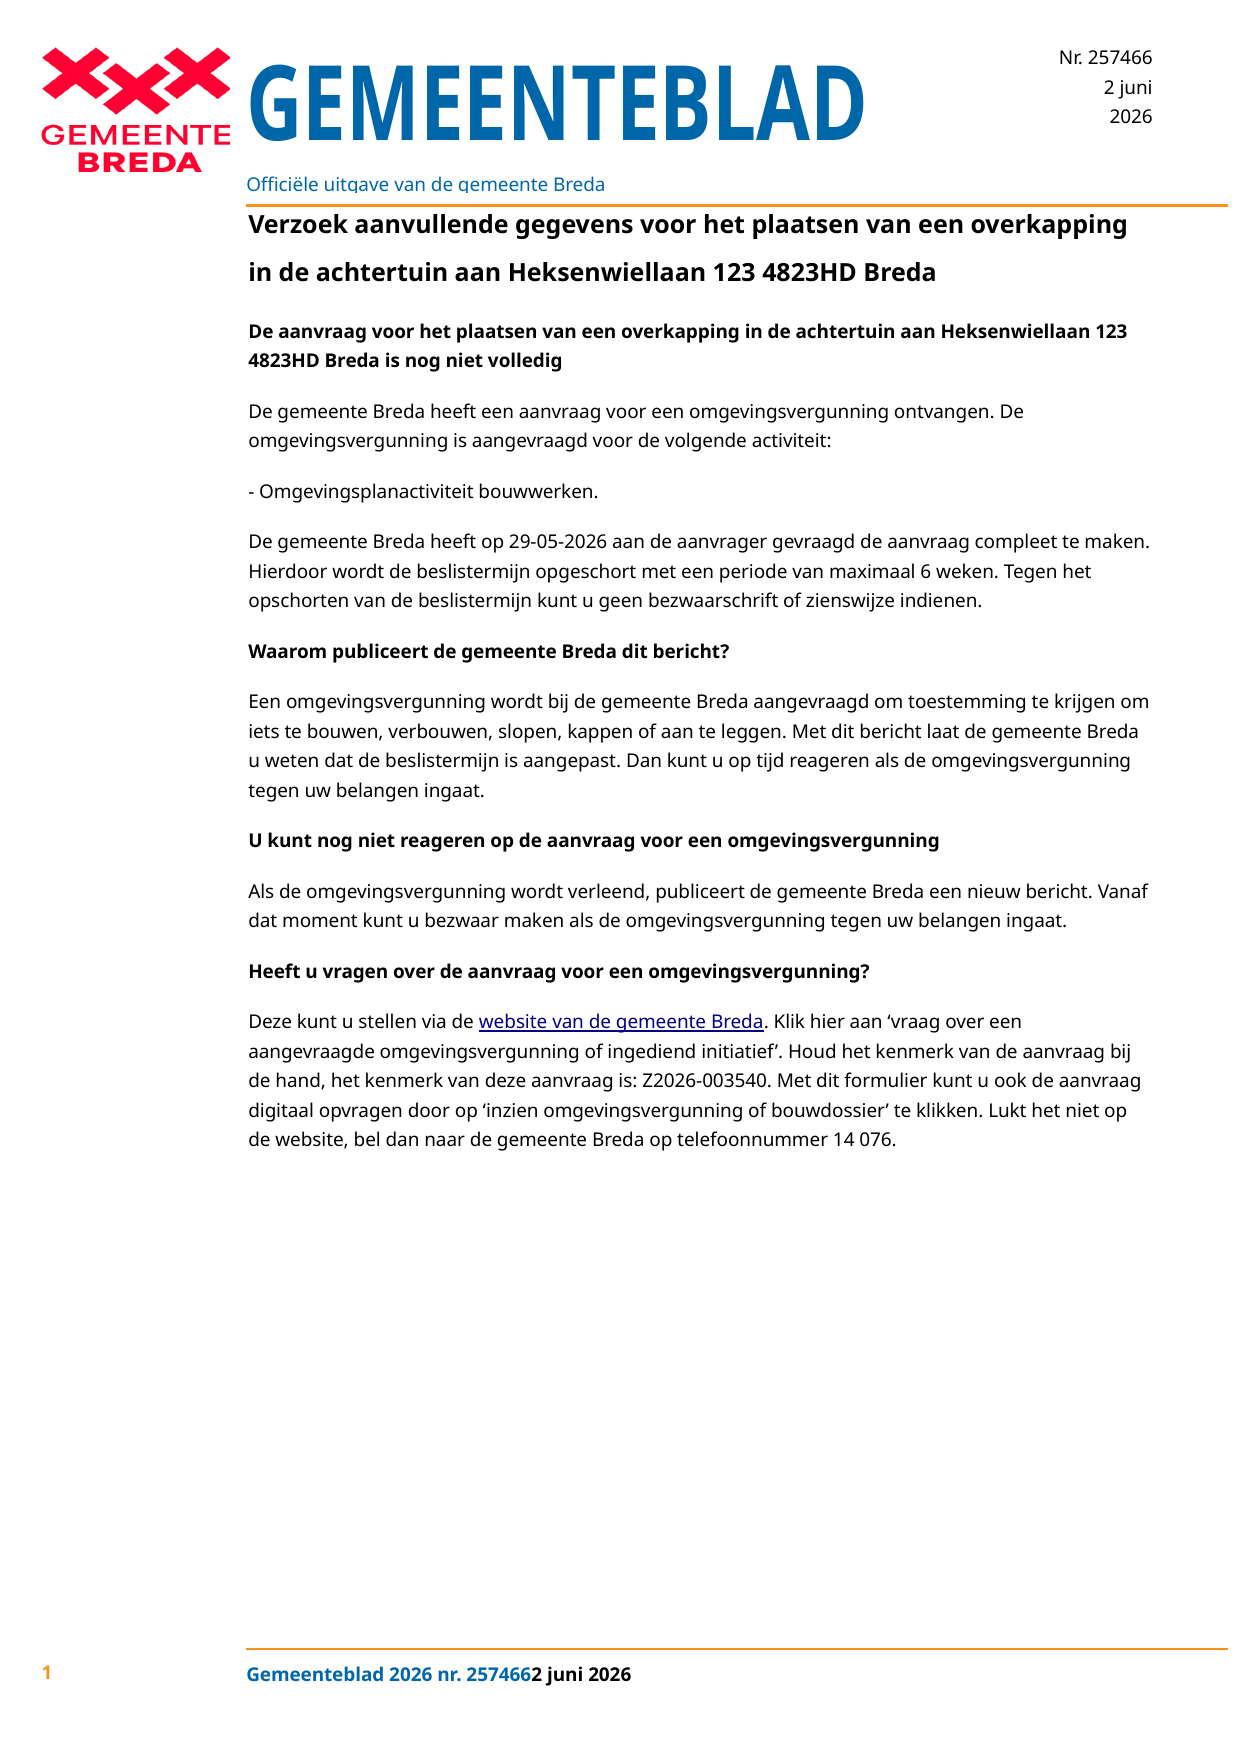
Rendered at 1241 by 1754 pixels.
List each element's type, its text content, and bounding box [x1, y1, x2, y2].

text Heeft u vragen over de aanvraag voor een omgevingsvergunning? [248, 958, 1152, 984]
text Een omgevingsvergunning wordt bij de gemeente Breda aangevraagd om toestemming te krijgen om iets te bouwen, verbouwen, slopen, kappen of aan te leggen. Met dit bericht laat de gemeente Breda u weten dat de beslistermijn is aangepast. Dan kunt u op tijd reageren als de omgevingsvergunning tegen uw belangen ingaat. [248, 688, 1152, 803]
text De aanvraag voor het plaatsen van een overkapping in de achtertuin aan Heksenwiellaan 123 4823HD Breda is nog niet volledig [248, 318, 1152, 373]
text De gemeente Breda heeft een aanvraag voor een omgevingsvergunning ontvangen. De omgevingsvergunning is aangevraagd voor de volgende activiteit: [248, 398, 1152, 453]
text Als de omgevingsvergunning wordt verleend, publiceert de gemeente Breda een nieuw bericht. Vanaf dat moment kunt u bezwaar maken als de omgevingsvergunning tegen uw belangen ingaat. [248, 878, 1152, 933]
text Deze kunt u stellen via de website van de gemeente Breda. Klik hier aan ‘vraag over een aangevraagde omgevingsvergunning of ingediend initiatief’. Houd het kenmerk van de aanvraag bij de hand, het kenmerk van deze aanvraag is: Z2026-003540. Met dit formulier kunt u ook de aanvraag digitaal opvragen door op ‘inzien omgevingsvergunning of bouwdossier’ te klikken. Lukt het niet op de website, bel dan naar de gemeente Breda op telefoonnummer 14 076. [248, 1008, 1152, 1152]
text Verzoek aanvullende gegevens voor het plaatsen van een overkapping in de achtertuin aan Heksenwiellaan 123 4823HD Breda [248, 207, 1152, 288]
text - Omgevingsplanactiviteit bouwwerken. [248, 478, 1152, 504]
picture [41, 47, 231, 172]
text U kunt nog niet reageren op de aanvraag voor een omgevingsvergunning [248, 827, 1152, 853]
text De gemeente Breda heeft op 29-05-2026 aan de aanvrager gevraagd de aanvraag compleet te maken. Hierdoor wordt de beslistermijn opgeschort met een periode van maximaal 6 weken. Tegen het opschorten van de beslistermijn kunt u geen bezwaarschrift of zienswijze indienen. [248, 528, 1152, 613]
text Waarom publiceert de gemeente Breda dit bericht? [248, 638, 1152, 664]
